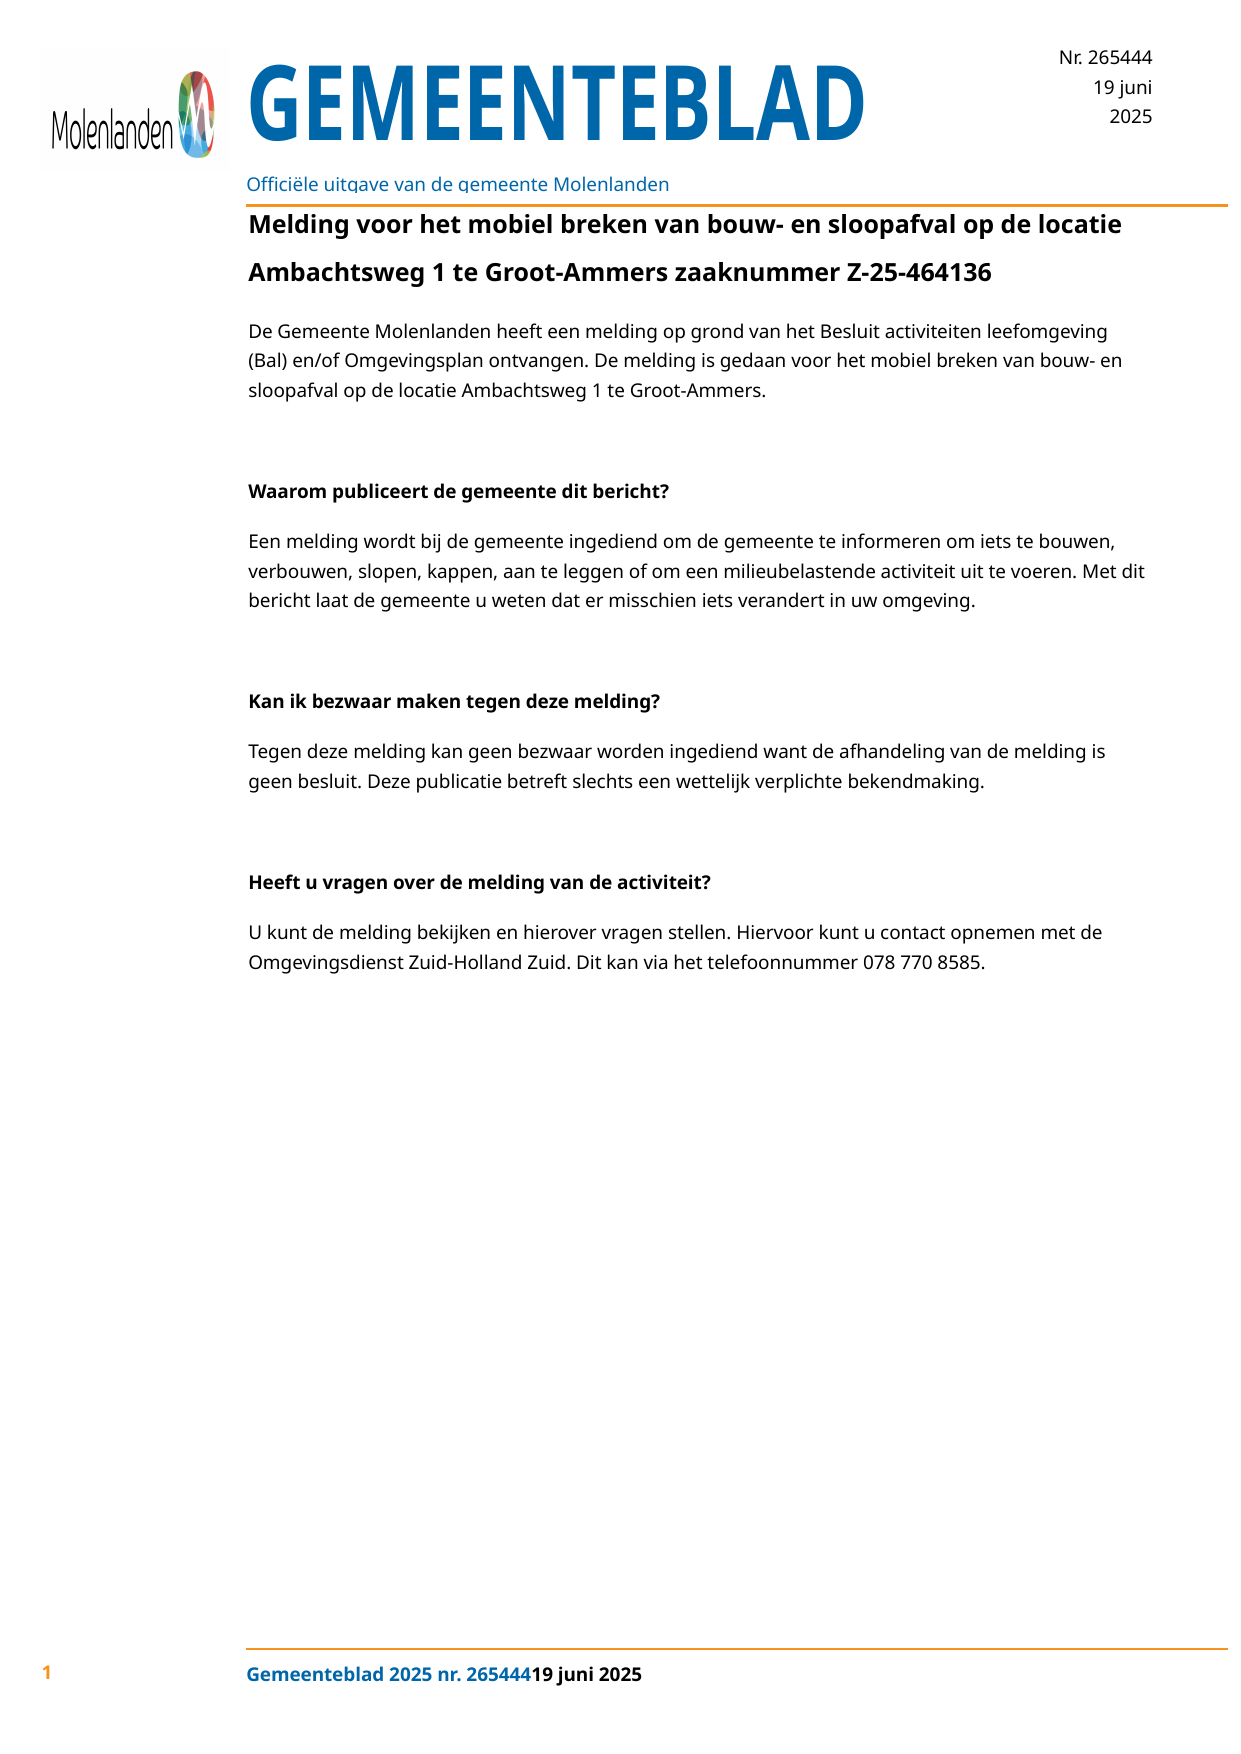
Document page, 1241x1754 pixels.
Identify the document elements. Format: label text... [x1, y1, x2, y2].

text Tegen deze melding kan geen bezwaar worden ingediend want de afhandeling van de melding is geen besluit. Deze publicatie betreft slechts een wettelijk verplichte bekendmaking. [248, 739, 1152, 794]
text De Gemeente Molenlanden heeft een melding op grond van het Besluit activiteiten leefomgeving (Bal) en/of Omgevingsplan ontvangen. De melding is gedaan voor het mobiel breken van bouw- en sloopafval op de locatie Ambachtsweg 1 te Groot-Ammers. [248, 318, 1152, 403]
text Heeft u vragen over de melding van de activiteit? [248, 869, 1152, 895]
text U kunt de melding bekijken en hierover vragen stellen. Hiervoor kunt u contact opnemen met de Omgevingsdienst Zuid-Holland Zuid. Dit kan via het telefoonnummer 078 770 8585. [248, 919, 1152, 975]
text Melding voor het mobiel breken van bouw- en sloopafval op de locatie Ambachtsweg 1 te Groot-Ammers zaaknummer Z-25-464136 [248, 207, 1152, 288]
text Kan ik bezwaar maken tegen deze melding? [248, 688, 1152, 714]
text Een melding wordt bij de gemeente ingediend om de gemeente te informeren om iets te bouwen, verbouwen, slopen, kappen, aan te leggen of om een milieubelastende activiteit uit te voeren. Met dit bericht laat de gemeente u weten dat er misschien iets verandert in uw omgeving. [248, 528, 1152, 613]
text Waarom publiceert de gemeente dit bericht? [248, 478, 1152, 504]
picture [41, 47, 231, 172]
